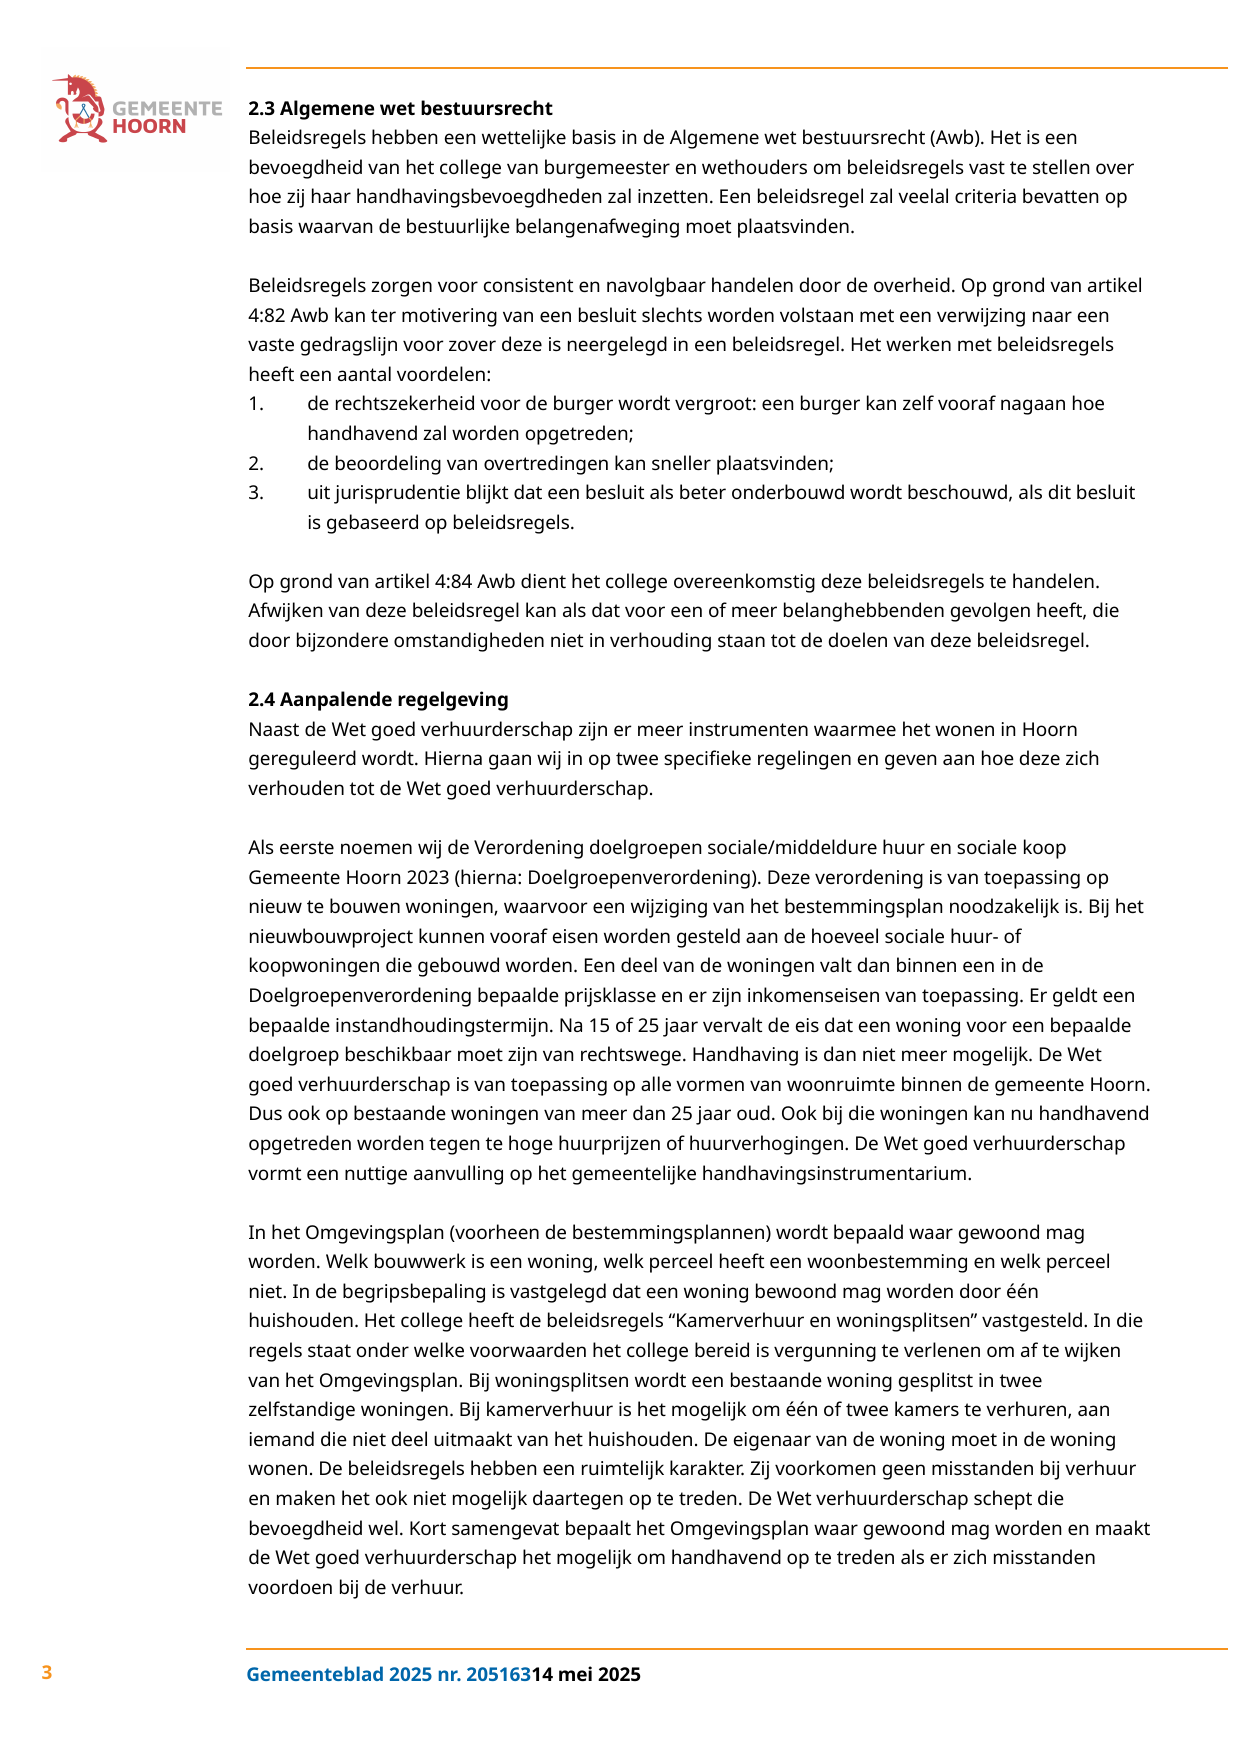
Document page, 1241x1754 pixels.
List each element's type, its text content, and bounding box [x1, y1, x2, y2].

list uit jurisprudentie blijkt dat een besluit als beter onderbouwd wordt beschouwd, als dit besluit is gebaseerd op beleidsregels. [248, 479, 1152, 535]
text Op grond van artikel 4:84 Awb dient het college overeenkomstig deze beleidsregels te handelen. Afwijken van deze beleidsregel kan als dat voor een of meer belanghebbenden gevolgen heeft, die door bijzondere omstandigheden niet in verhouding staan tot de doelen van deze beleidsregel. [248, 568, 1152, 653]
text In het Omgevingsplan (voorheen de bestemmingsplannen) wordt bepaald waar gewoond mag worden. Welk bouwwerk is een woning, welk perceel heeft een woonbestemming en welk perceel niet. In de begripsbepaling is vastgelegd dat een woning bewoond mag worden door één huishouden. Het college heeft de beleidsregels “Kamerverhuur en woningsplitsen” vastgesteld. In die regels staat onder welke voorwaarden het college bereid is vergunning te verlenen om af te wijken van het Omgevingsplan. Bij woningsplitsen wordt een bestaande woning gesplitst in twee zelfstandige woningen. Bij kamerverhuur is het mogelijk om één of twee kamers te verhuren, aan iemand die niet deel uitmaakt van het huishouden. De eigenaar van de woning moet in de woning wonen. De beleidsregels hebben een ruimtelijk karakter. Zij voorkomen geen misstanden bij verhuur en maken het ook niet mogelijk daartegen op te treden. De Wet verhuurderschap schept die bevoegdheid wel. Kort samengevat bepaalt het Omgevingsplan waar gewoond mag worden en maakt de Wet goed verhuurderschap het mogelijk om handhavend op te treden als er zich misstanden voordoen bij de verhuur. [248, 1219, 1152, 1600]
text 2.3 Algemene wet bestuursrecht [248, 95, 1152, 121]
list de beoordeling van overtredingen kan sneller plaatsvinden; [248, 450, 1152, 476]
text Als eerste noemen wij de Verordening doelgroepen sociale/middeldure huur en sociale koop Gemeente Hoorn 2023 (hierna: Doelgroepenverordening). Deze verordening is van toepassing op nieuw te bouwen woningen, waarvoor een wijziging van het bestemmingsplan noodzakelijk is. Bij het nieuwbouwproject kunnen vooraf eisen worden gesteld aan de hoeveel sociale huur- of koopwoningen die gebouwd worden. Een deel van de woningen valt dan binnen een in de Doelgroepenverordening bepaalde prijsklasse en er zijn inkomenseisen van toepassing. Er geldt een bepaalde instandhoudingstermijn. Na 15 of 25 jaar vervalt de eis dat een woning voor een bepaalde doelgroep beschikbaar moet zijn van rechtswege. Handhaving is dan niet meer mogelijk. De Wet goed verhuurderschap is van toepassing op alle vormen van woonruimte binnen de gemeente Hoorn. Dus ook op bestaande woningen van meer dan 25 jaar oud. Ook bij die woningen kan nu handhavend opgetreden worden tegen te hoge huurprijzen of huurverhogingen. De Wet goed verhuurderschap vormt een nuttige aanvulling op het gemeentelijke handhavingsinstrumentarium. [248, 834, 1152, 1186]
text Beleidsregels hebben een wettelijke basis in de Algemene wet bestuursrecht (Awb). Het is een bevoegdheid van het college van burgemeester en wethouders om beleidsregels vast te stellen over hoe zij haar handhavingsbevoegdheden zal inzetten. Een beleidsregel zal veelal criteria bevatten op basis waarvan de bestuurlijke belangenafweging moet plaatsvinden. [248, 124, 1152, 239]
text Beleidsregels zorgen voor consistent en navolgbaar handelen door de overheid. Op grond van artikel 4:82 Awb kan ter motivering van een besluit slechts worden volstaan met een verwijzing naar een vaste gedragslijn voor zover deze is neergelegd in een beleidsregel. Het werken met beleidsregels heeft een aantal voordelen: [248, 272, 1152, 387]
picture [41, 47, 231, 172]
text 2.4 Aanpalende regelgeving [248, 686, 1152, 712]
list de rechtszekerheid voor de burger wordt vergroot: een burger kan zelf vooraf nagaan hoe handhavend zal worden opgetreden; [248, 391, 1152, 446]
text Naast de Wet goed verhuurderschap zijn er meer instrumenten waarmee het wonen in Hoorn gereguleerd wordt. Hierna gaan wij in op twee specifieke regelingen en geven aan hoe deze zich verhouden tot de Wet goed verhuurderschap. [248, 716, 1152, 801]
